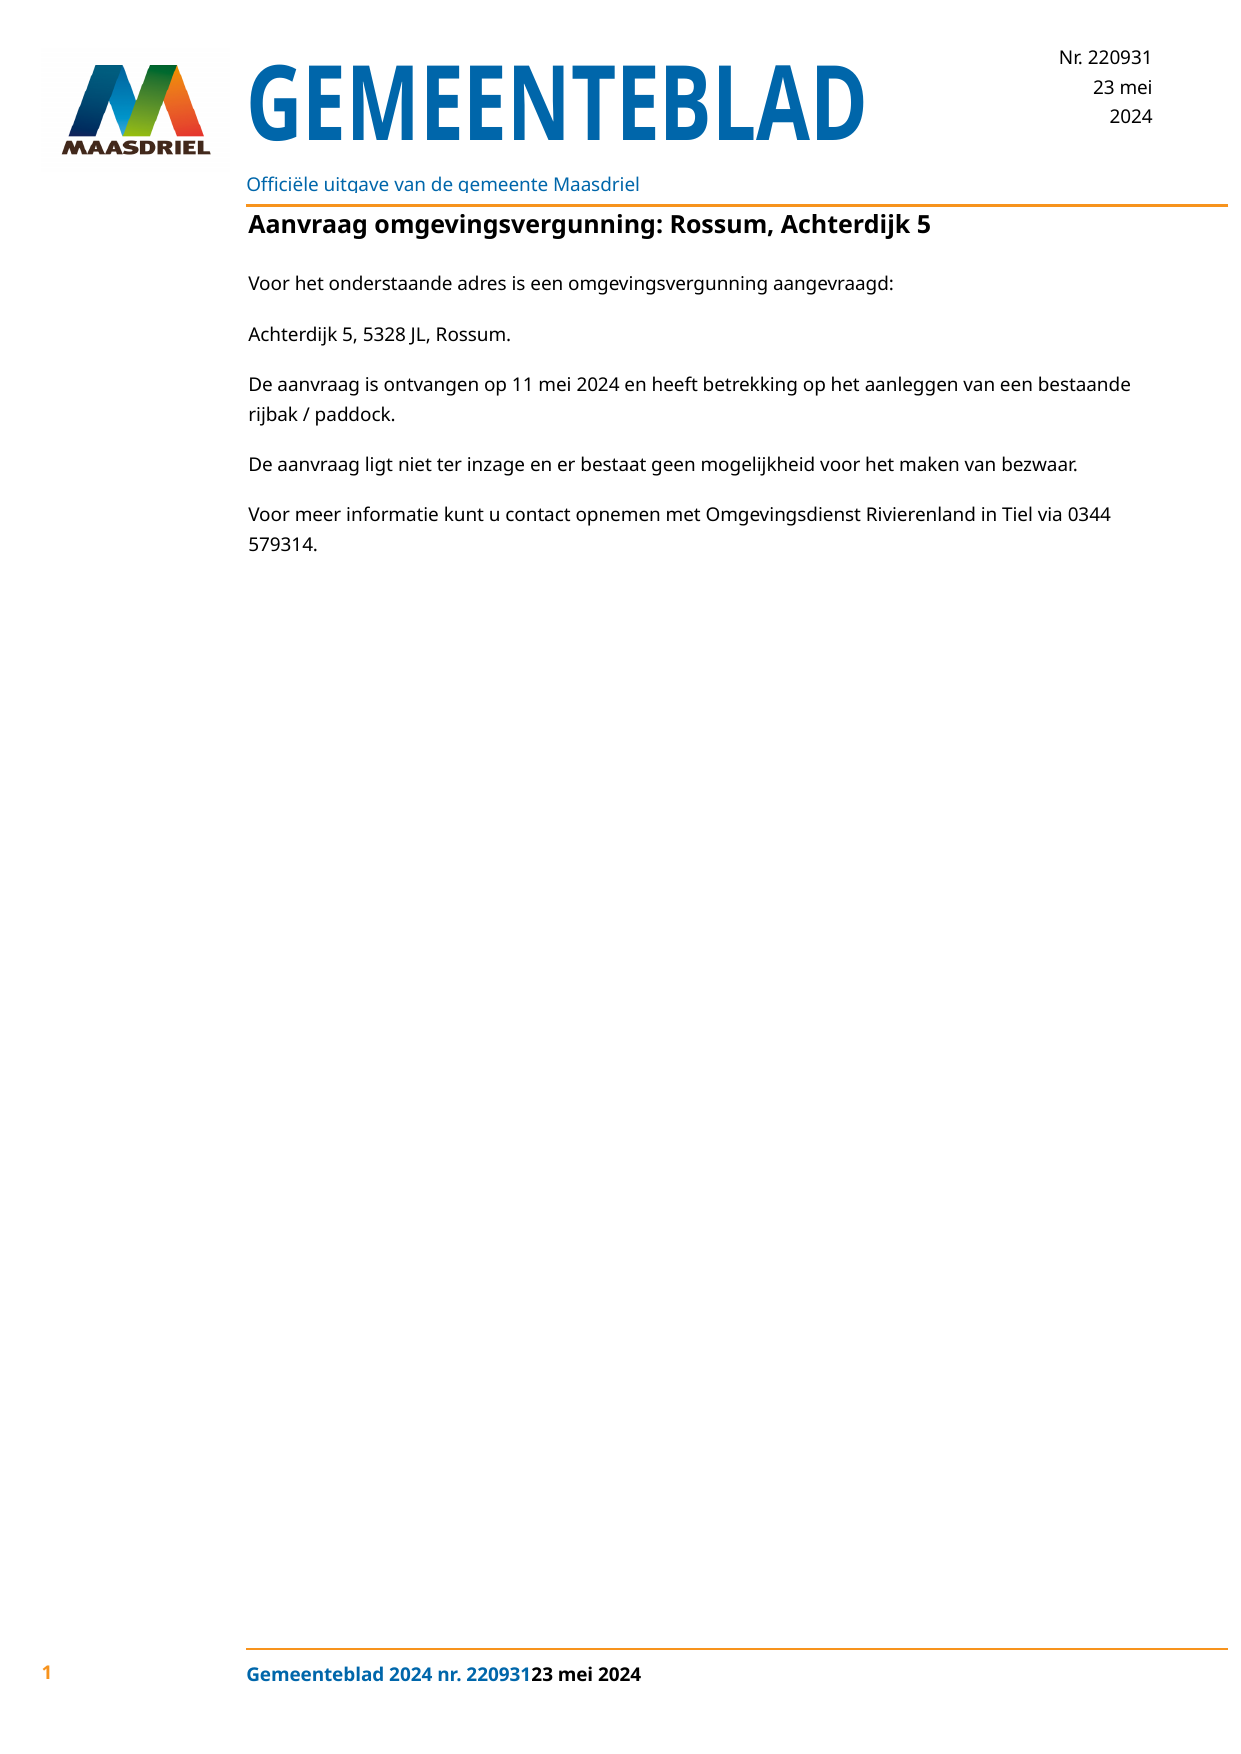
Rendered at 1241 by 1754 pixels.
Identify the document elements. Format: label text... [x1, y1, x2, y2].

picture [41, 47, 231, 172]
text Voor meer informatie kunt u contact opnemen met Omgevingsdienst Rivierenland in Tiel via 0344 579314. [248, 502, 1152, 557]
text De aanvraag is ontvangen op 11 mei 2024 en heeft betrekking op het aanleggen van een bestaande rijbak / paddock. [248, 371, 1152, 426]
text Aanvraag omgevingsvergunning: Rossum, Achterdijk 5 [248, 207, 1152, 241]
text Achterdijk 5, 5328 JL, Rossum. [248, 321, 1152, 346]
text Voor het onderstaande adres is een omgevingsvergunning aangevraagd: [248, 270, 1152, 296]
text De aanvraag ligt niet ter inzage en er bestaat geen mogelijkheid voor het maken van bezwaar. [248, 451, 1152, 477]
